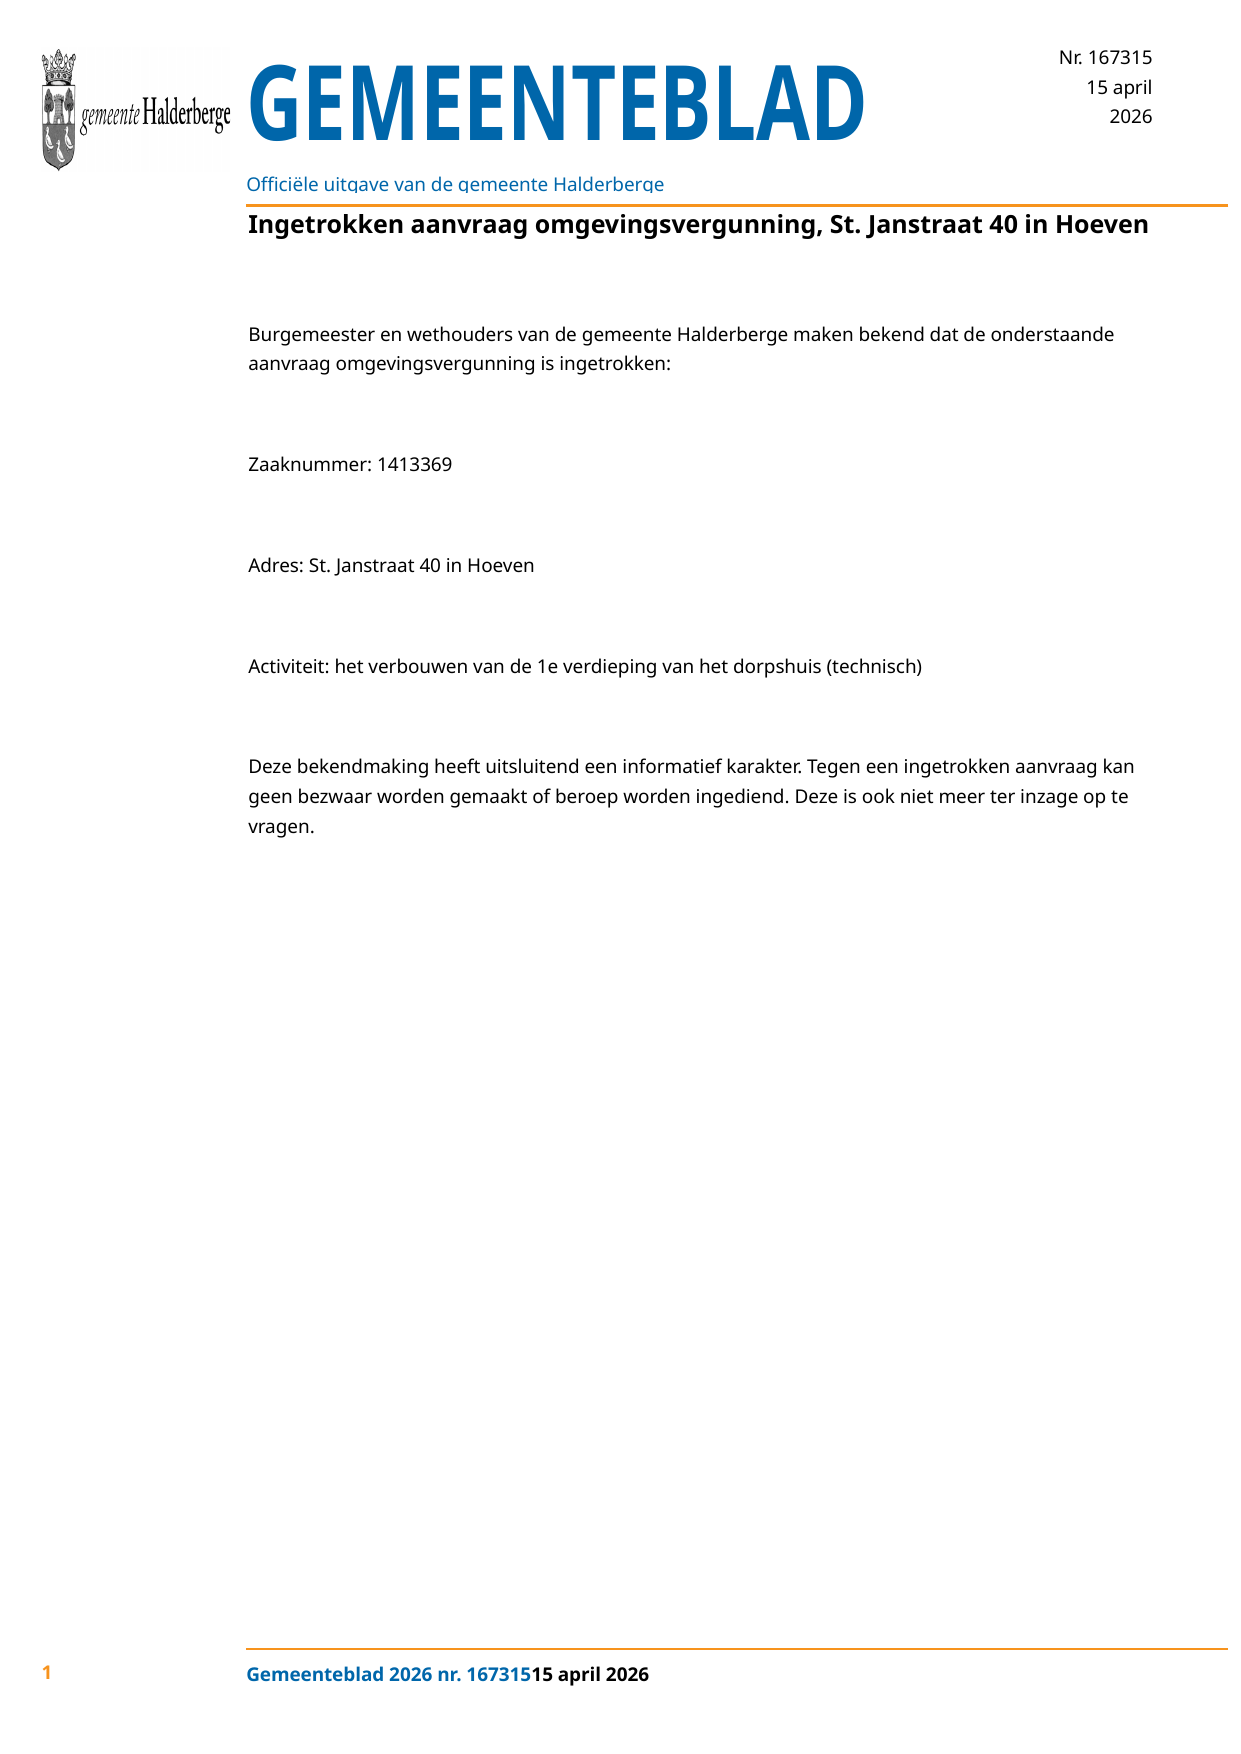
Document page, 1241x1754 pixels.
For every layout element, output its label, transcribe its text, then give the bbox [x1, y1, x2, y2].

text Zaaknummer: 1413369 [248, 451, 1152, 477]
text Deze bekendmaking heeft uitsluitend een informatief karakter. Tegen een ingetrokken aanvraag kan geen bezwaar worden gemaakt of beroep worden ingediend. Deze is ook niet meer ter inzage op te vragen. [248, 754, 1152, 838]
text Ingetrokken aanvraag omgevingsvergunning, St. Janstraat 40 in Hoeven [248, 207, 1152, 241]
picture [41, 47, 231, 172]
text Activiteit: het verbouwen van de 1e verdieping van het dorpshuis (technisch) [248, 653, 1152, 678]
text Adres: St. Janstraat 40 in Hoeven [248, 552, 1152, 578]
text Burgemeester en wethouders van de gemeente Halderberge maken bekend dat de onderstaande aanvraag omgevingsvergunning is ingetrokken: [248, 321, 1152, 376]
